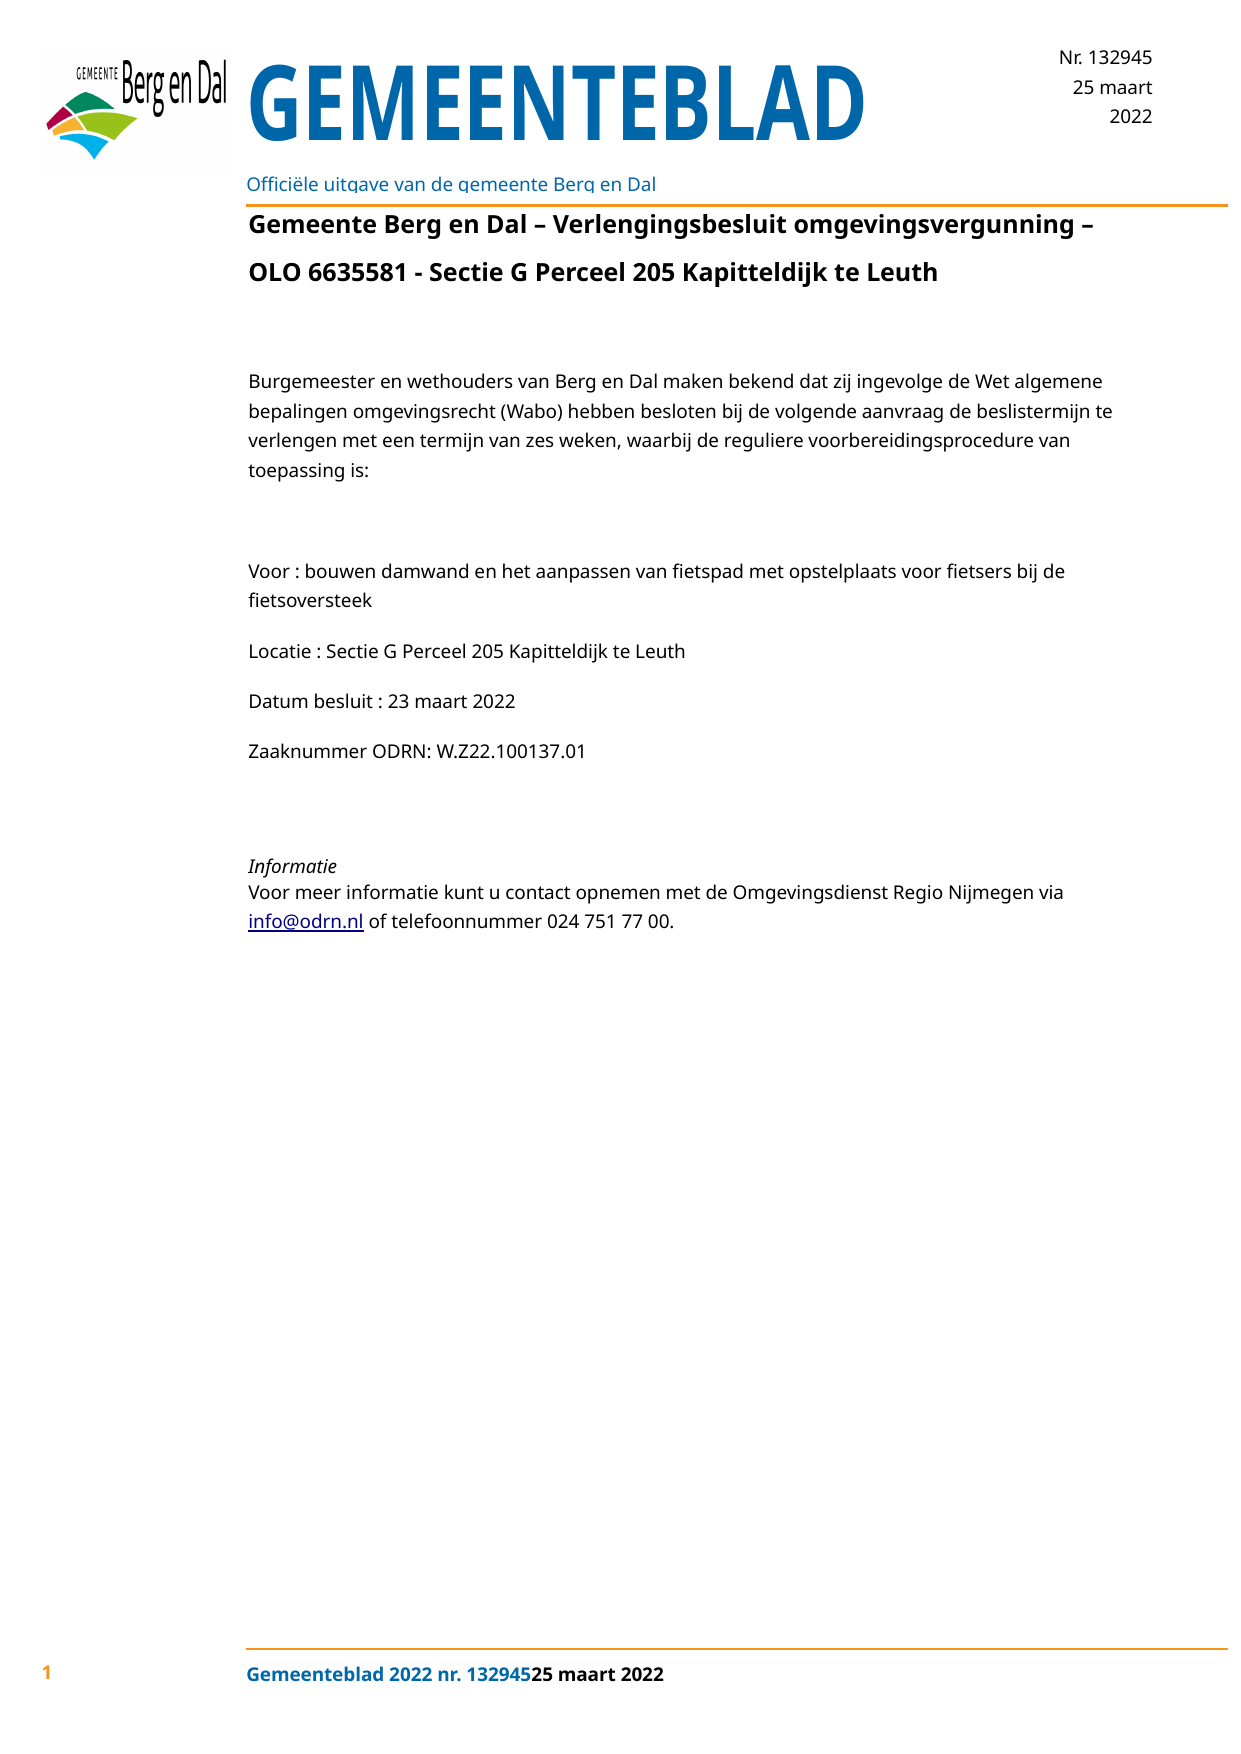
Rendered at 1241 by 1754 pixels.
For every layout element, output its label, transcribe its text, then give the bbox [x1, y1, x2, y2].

text Locatie : Sectie G Perceel 205 Kapitteldijk te Leuth [248, 638, 1152, 664]
text Burgemeester en wethouders van Berg en Dal maken bekend dat zij ingevolge de Wet algemene bepalingen omgevingsrecht (Wabo) hebben besloten bij de volgende aanvraag de beslistermijn te verlengen met een termijn van zes weken, waarbij de reguliere voorbereidingsprocedure van toepassing is: [248, 368, 1152, 483]
text Zaaknummer ODRN: W.Z22.100137.01 [248, 739, 1152, 764]
text Datum besluit : 23 maart 2022 [248, 688, 1152, 714]
picture [41, 47, 231, 172]
text Informatie [248, 853, 1152, 879]
text Voor : bouwen damwand en het aanpassen van fietspad met opstelplaats voor fietsers bij de fietsoversteek [248, 558, 1152, 613]
text Gemeente Berg en Dal – Verlengingsbesluit omgevingsvergunning – OLO 6635581 - Sectie G Perceel 205 Kapitteldijk te Leuth [248, 207, 1152, 288]
text Voor meer informatie kunt u contact opnemen met de Omgevingsdienst Regio Nijmegen via info@odrn.nl of telefoonnummer 024 751 77 00. [248, 879, 1152, 934]
